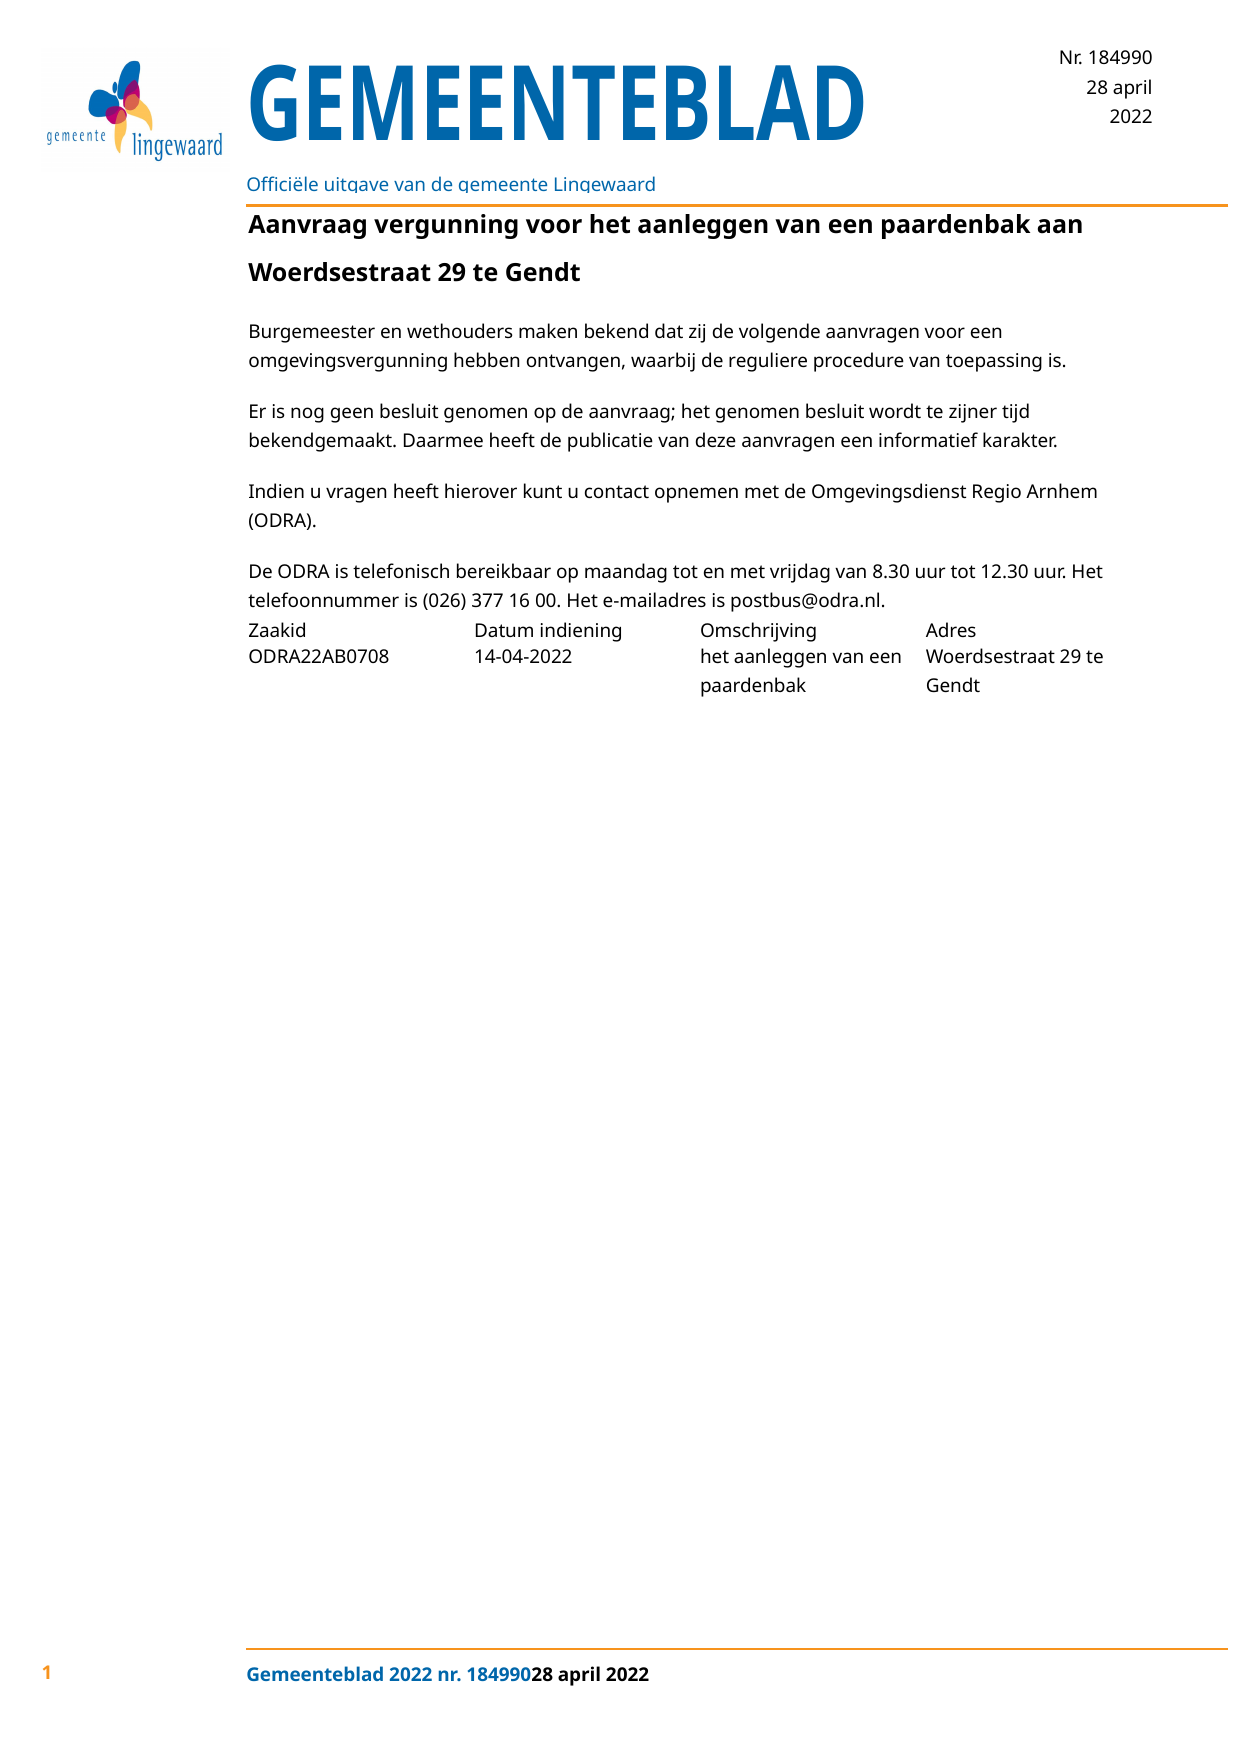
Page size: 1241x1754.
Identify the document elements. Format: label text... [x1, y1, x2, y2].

table_cell 14-04-2022 [474, 643, 700, 698]
table_cell het aanleggen van een paardenbak [700, 643, 926, 698]
text Burgemeester en wethouders maken bekend dat zij de volgende aanvragen voor een omgevingsvergunning hebben ontvangen, waarbij de reguliere procedure van toepassing is. [248, 318, 1152, 373]
picture [41, 47, 231, 172]
text Aanvraag vergunning voor het aanleggen van een paardenbak aan Woerdsestraat 29 te Gendt [248, 207, 1152, 288]
text De ODRA is telefonisch bereikbaar op maandag tot en met vrijdag van 8.30 uur tot 12.30 uur. Het telefoonnummer is (026) 377 16 00. Het e-mailadres is postbus@odra.nl. [248, 558, 1152, 613]
table_header Omschrijving [700, 617, 926, 643]
text Indien u vragen heeft hierover kunt u contact opnemen met de Omgevingsdienst Regio Arnhem (ODRA). [248, 478, 1152, 533]
table_header Datum indiening [474, 617, 700, 643]
table_cell Woerdsestraat 29 te Gendt [926, 643, 1152, 698]
table_header Zaakid [248, 617, 474, 643]
table_header Adres [926, 617, 1152, 643]
table_cell ODRA22AB0708 [248, 643, 474, 698]
text Er is nog geen besluit genomen op de aanvraag; het genomen besluit wordt te zijner tijd bekendgemaakt. Daarmee heeft de publicatie van deze aanvragen een informatief karakter. [248, 398, 1152, 453]
